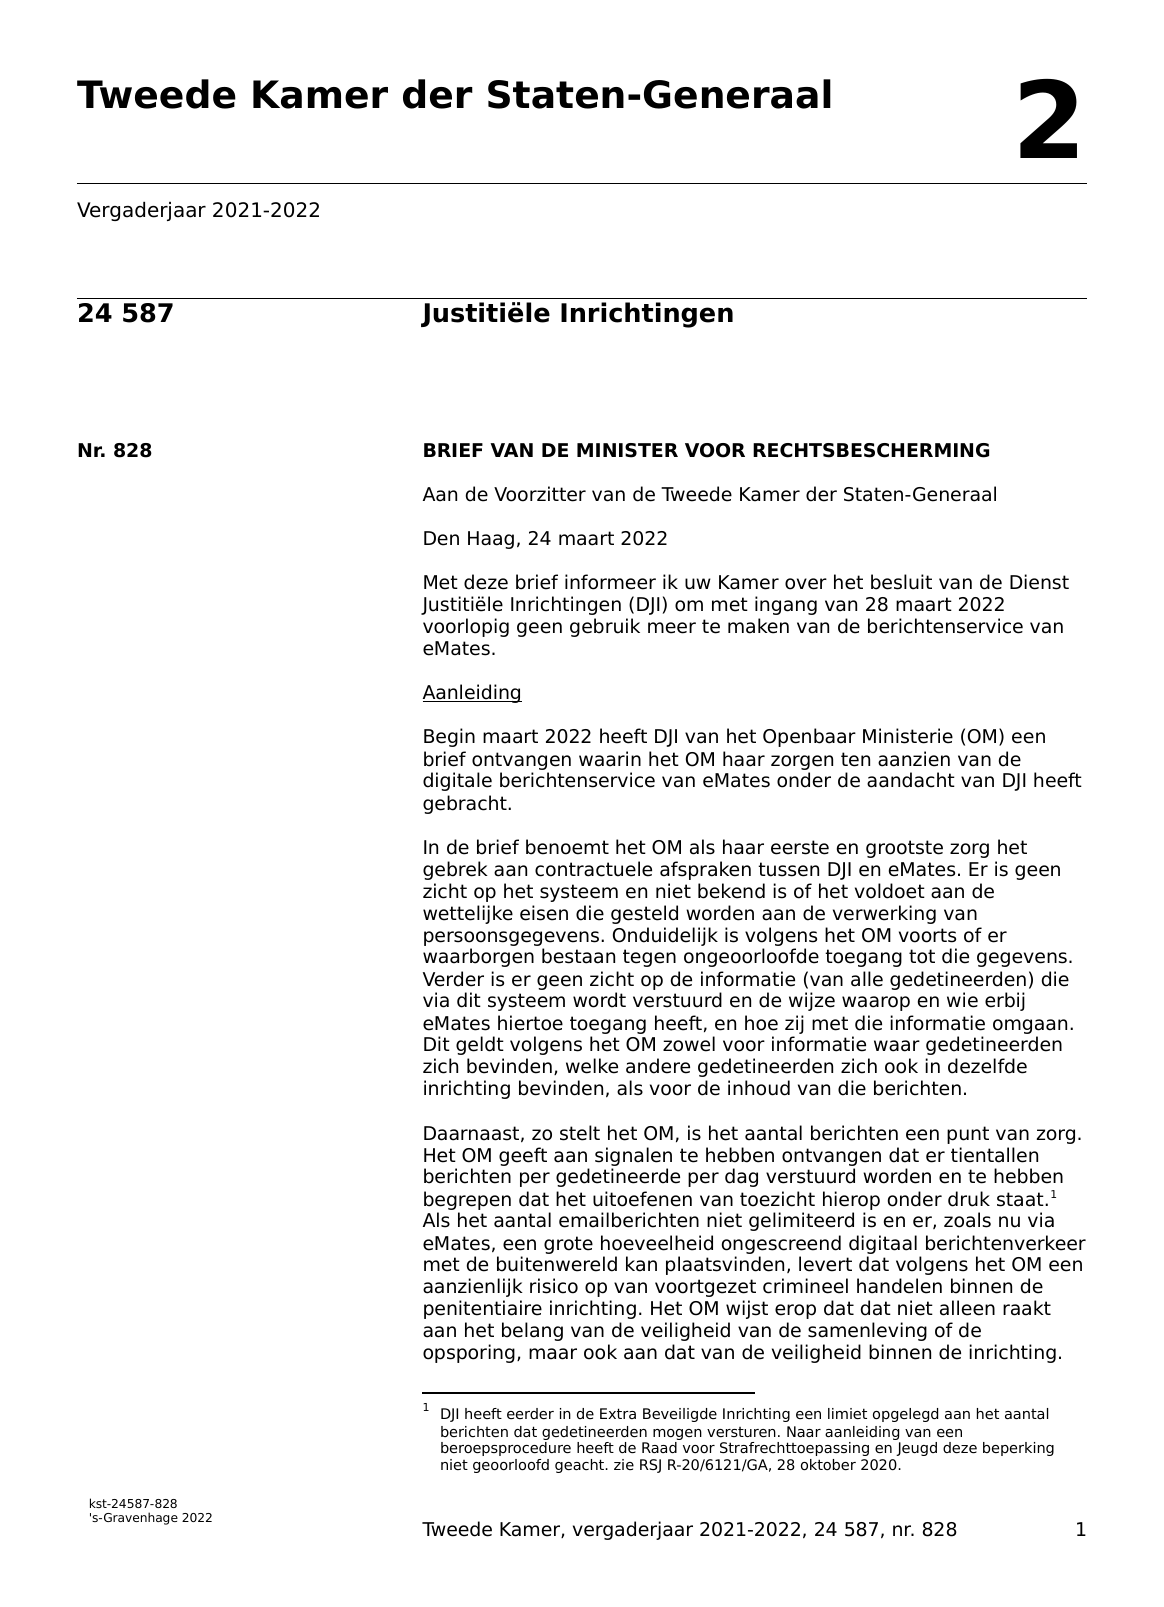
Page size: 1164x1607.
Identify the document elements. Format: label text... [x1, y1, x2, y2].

text kst-24587-828 [88, 1497, 323, 1511]
text Daarnaast, zo stelt het OM, is het aantal berichten een punt van zorg. Het OM geeft aan signalen te hebben ontvangen dat er tientallen berichten per gedetineerde per dag verstuurd worden en te hebben begrepen dat het uitoefenen van toezicht hierop onder druk staat. Als het aantal emailberichten niet gelimiteerd is en er, zoals nu via eMates, een grote hoeveelheid ongescreend digitaal berichtenverkeer met de buitenwereld kan plaatsvinden, levert dat volgens het OM een aanzienlijk risico op van voortgezet crimineel handelen binnen de penitentiaire inrichting. Het OM wijst erop dat dat niet alleen raakt aan het belang van de veiligheid van de samenleving of de opsporing, maar ook aan dat van de veiligheid binnen de inrichting. [422, 1122, 1087, 1364]
text Aan de Voorzitter van de Tweede Kamer der Staten-Generaal [422, 484, 1087, 506]
text Met deze brief informeer ik uw Kamer over het besluit van de Dienst Justitiële Inrichtingen (DJI) om met ingang van 28 maart 2022 voorlopig geen gebruik meer te maken van de berichtenservice van eMates. [422, 572, 1087, 660]
text Den Haag, 24 maart 2022 [422, 528, 1087, 550]
text In de brief benoemt het OM als haar eerste en grootste zorg het gebrek aan contractuele afspraken tussen DJI en eMates. Er is geen zicht op het systeem en niet bekend is of het voldoet aan de wettelijke eisen die gesteld worden aan de verwerking van persoonsgegevens. Onduidelijk is volgens het OM voorts of er waarborgen bestaan tegen ongeoorloofde toegang tot die gegevens. Verder is er geen zicht op de informatie (van alle gedetineerden) die via dit systeem wordt verstuurd en de wijze waarop en wie erbij eMates hiertoe toegang heeft, en hoe zij met die informatie omgaan. Dit geldt volgens het OM zowel voor informatie waar gedetineerden zich bevinden, welke andere gedetineerden zich ook in dezelfde inrichting bevinden, als voor de inhoud van die berichten. [422, 837, 1087, 1100]
subtitle Nr. 828 BRIEF VAN DE MINISTER VOOR RECHTSBESCHERMING [77, 440, 1087, 462]
subtitle Aanleiding [422, 682, 1087, 704]
subtitle 24 587 Justitiële Inrichtingen [77, 299, 1087, 329]
text Begin maart 2022 heeft DJI van het Openbaar Ministerie (OM) een brief ontvangen waarin het OM haar zorgen ten aanzien van de digitale berichtenservice van eMates onder de aandacht van DJI heeft gebracht. [422, 726, 1087, 814]
table_header 2 [886, 59, 1087, 183]
table_header Tweede Kamer der Staten-Generaal [77, 59, 886, 183]
text DJI heeft eerder in de Extra Beveiligde Inrichting een limiet opgelegd aan het aantal berichten dat gedetineerden mogen versturen. Naar aanleiding van een beroepsprocedure heeft de Raad voor Strafrechttoepassing en Jeugd deze beperking niet geoorloofd geacht. zie RSJ R-20/6121/GA, 28 oktober 2020. [422, 1402, 1087, 1474]
text 's-Gravenhage 2022 [88, 1511, 323, 1525]
table_cell Vergaderjaar 2021-2022 [77, 184, 1087, 298]
